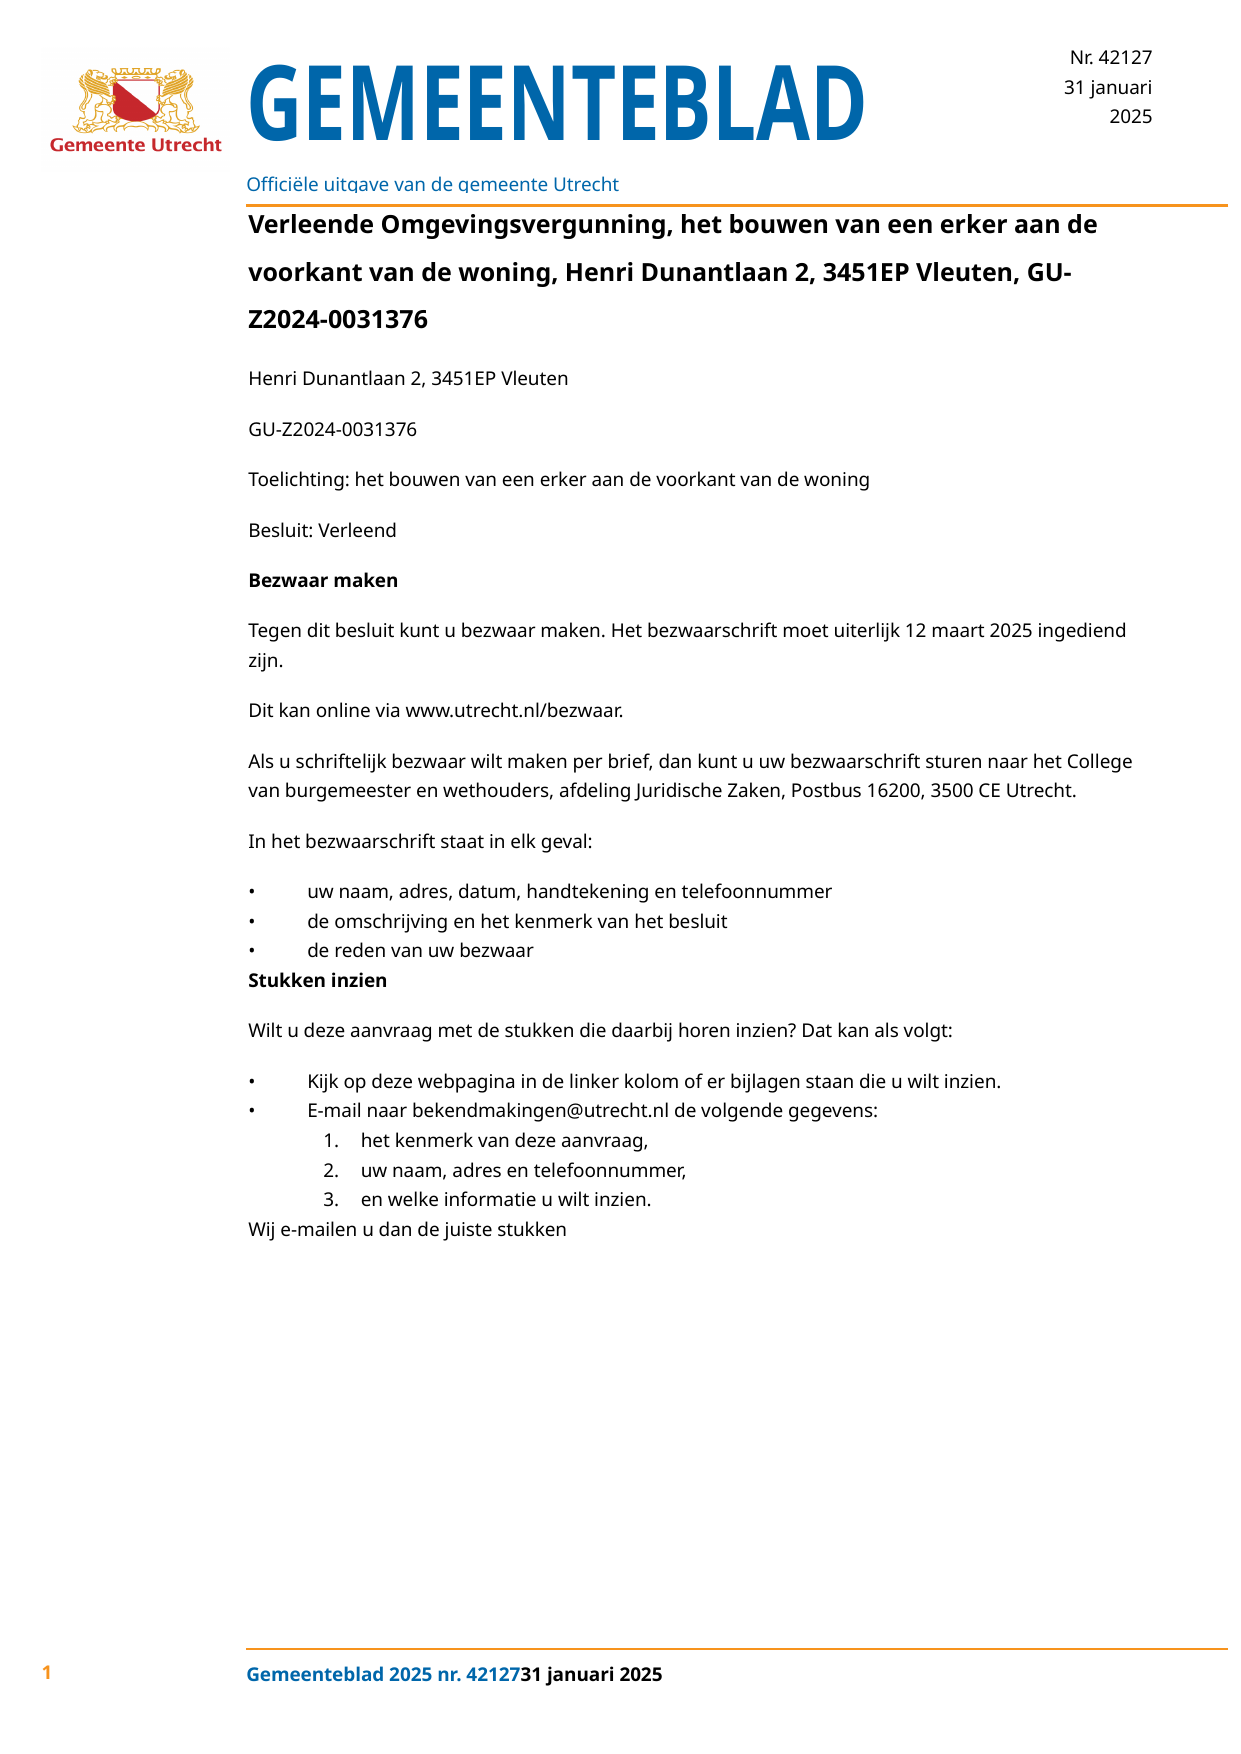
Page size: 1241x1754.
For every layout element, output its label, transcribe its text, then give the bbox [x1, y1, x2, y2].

list de omschrijving en het kenmerk van het besluit [248, 908, 1152, 934]
text GU-Z2024-0031376 [248, 416, 1152, 442]
list de reden van uw bezwaar [248, 938, 1152, 963]
text Wij e-mailen u dan de juiste stukken [248, 1216, 1152, 1242]
text Verleende Omgevingsvergunning, het bouwen van een erker aan de voorkant van de woning, Henri Dunantlaan 2, 3451EP Vleuten, GU-Z2024-0031376 [248, 207, 1152, 336]
text Dit kan online via www.utrecht.nl/bezwaar. [248, 698, 1152, 723]
list Kijk op deze webpagina in de linker kolom of er bijlagen staan die u wilt inzien. [248, 1068, 1152, 1094]
list en welke informatie u wilt inzien. [323, 1186, 1152, 1212]
text Toelichting: het bouwen van een erker aan de voorkant van de woning [248, 466, 1152, 492]
text Wilt u deze aanvraag met de stukken die daarbij horen inzien? Dat kan als volgt: [248, 1018, 1152, 1043]
list uw naam, adres, datum, handtekening en telefoonnummer [248, 878, 1152, 904]
text Stukken inzien [248, 967, 1152, 993]
text Henri Dunantlaan 2, 3451EP Vleuten [248, 366, 1152, 391]
text Bezwaar maken [248, 567, 1152, 593]
list uw naam, adres en telefoonnummer, [323, 1157, 1152, 1182]
list E-mail naar bekendmakingen@utrecht.nl de volgende gegevens: [248, 1098, 1152, 1123]
list het kenmerk van deze aanvraag, [323, 1127, 1152, 1153]
picture [41, 47, 231, 172]
text Als u schriftelijk bezwaar wilt maken per brief, dan kunt u uw bezwaarschrift sturen naar het College van burgemeester en wethouders, afdeling Juridische Zaken, Postbus 16200, 3500 CE Utrecht. [248, 748, 1152, 803]
text Besluit: Verleend [248, 517, 1152, 542]
text Tegen dit besluit kunt u bezwaar maken. Het bezwaarschrift moet uiterlijk 12 maart 2025 ingediend zijn. [248, 618, 1152, 673]
text In het bezwaarschrift staat in elk geval: [248, 828, 1152, 854]
